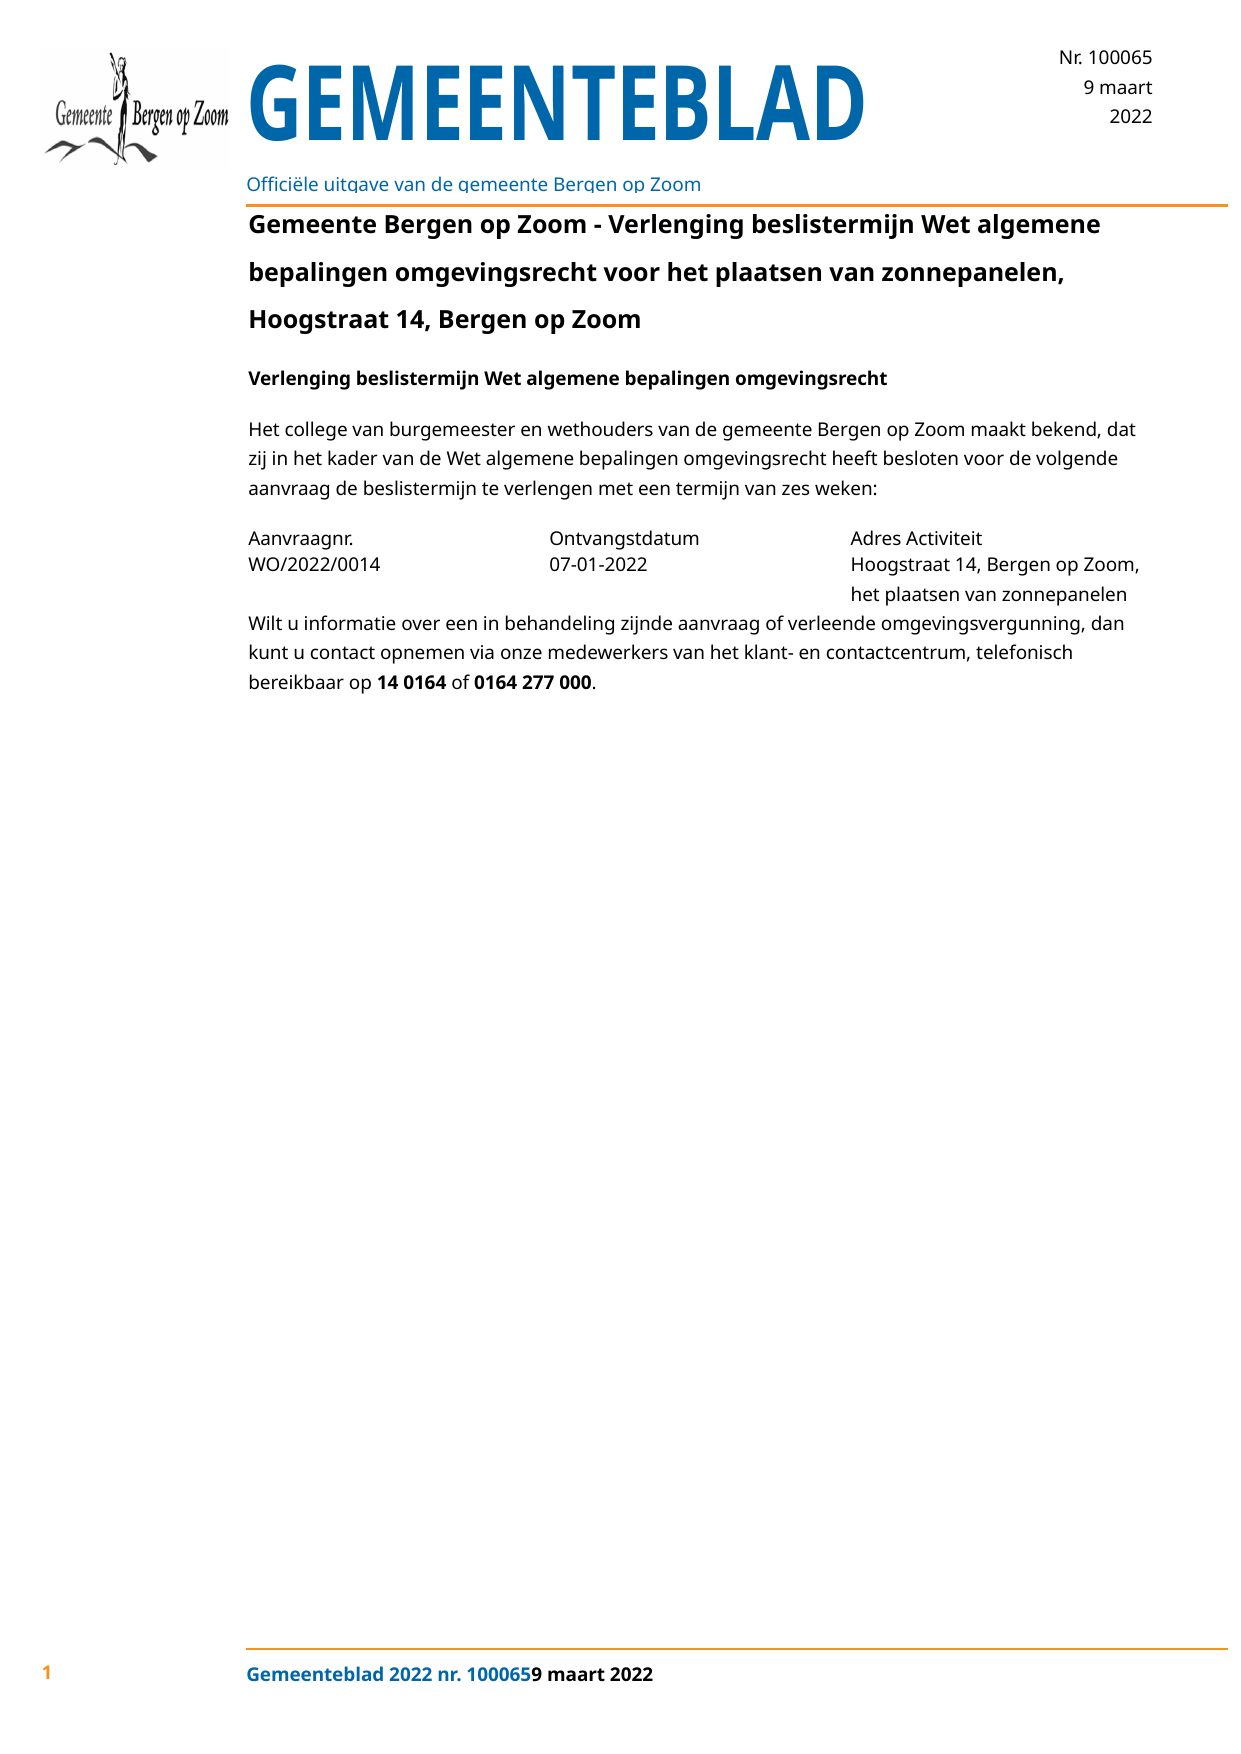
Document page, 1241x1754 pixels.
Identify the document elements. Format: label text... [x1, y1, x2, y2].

table_cell Hoogstraat 14, Bergen op Zoom, het plaatsen van zonnepanelen [850, 551, 1152, 607]
table_cell 07-01-2022 [549, 551, 850, 607]
text Gemeente Bergen op Zoom - Verlenging beslistermijn Wet algemene bepalingen omgevingsrecht voor het plaatsen van zonnepanelen, Hoogstraat 14, Bergen op Zoom [248, 207, 1152, 336]
text Het college van burgemeester en wethouders van de gemeente Bergen op Zoom maakt bekend, dat zij in het kader van de Wet algemene bepalingen omgevingsrecht heeft besloten voor de volgende aanvraag de beslistermijn te verlengen met een termijn van zes weken: [248, 416, 1152, 501]
picture [41, 47, 231, 172]
table_header Ontvangstdatum [549, 526, 850, 551]
text Verlenging beslistermijn Wet algemene bepalingen omgevingsrecht [248, 366, 1152, 391]
table_header Adres Activiteit [850, 526, 1152, 551]
text Wilt u informatie over een in behandeling zijnde aanvraag of verleende omgevingsvergunning, dan kunt u contact opnemen via onze medewerkers van het klant- en contactcentrum, telefonisch bereikbaar op 14 0164 of 0164 277 000. [248, 610, 1152, 695]
table_cell WO/2022/0014 [248, 551, 549, 607]
table_header Aanvraagnr. [248, 526, 549, 551]
